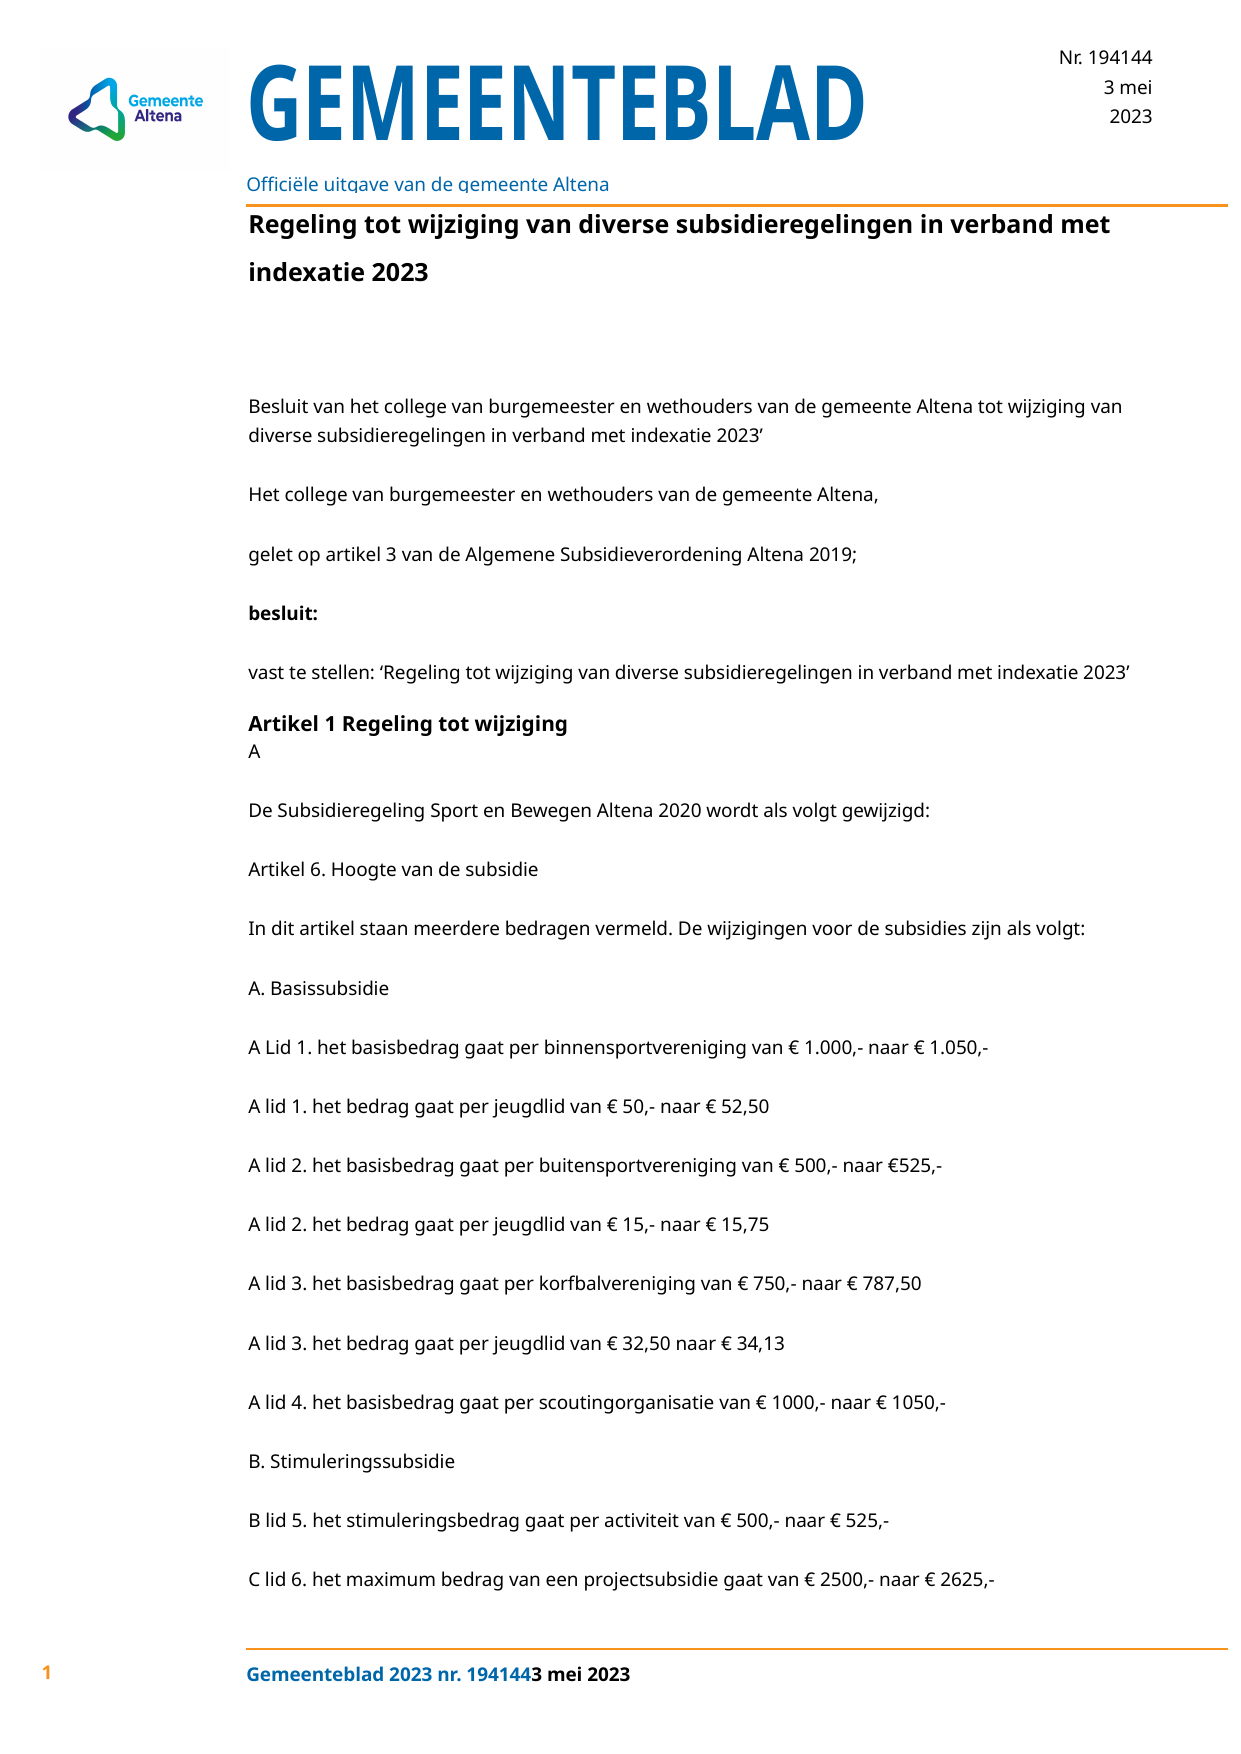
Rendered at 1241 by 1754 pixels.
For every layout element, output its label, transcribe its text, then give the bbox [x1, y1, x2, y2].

text De Subsidieregeling Sport en Bewegen Altena 2020 wordt als volgt gewijzigd: [248, 797, 1152, 823]
text A lid 4. het basisbedrag gaat per scoutingorganisatie van € 1000,- naar € 1050,- [248, 1389, 1152, 1414]
text A lid 3. het basisbedrag gaat per korfbalvereniging van € 750,- naar € 787,50 [248, 1271, 1152, 1296]
text A. Basissubsidie [248, 975, 1152, 1000]
text C lid 6. het maximum bedrag van een projectsubsidie gaat van € 2500,- naar € 2625,- [248, 1566, 1152, 1592]
text besluit: [248, 600, 1152, 626]
text A [248, 738, 1152, 764]
text B. Stimuleringssubsidie [248, 1448, 1152, 1474]
text Artikel 1 Regeling tot wijziging [248, 709, 1152, 738]
text gelet op artikel 3 van de Algemene Subsidieverordening Altena 2019; [248, 541, 1152, 567]
text A Lid 1. het basisbedrag gaat per binnensportvereniging van € 1.000,- naar € 1.050,- [248, 1034, 1152, 1059]
text Besluit van het college van burgemeester en wethouders van de gemeente Altena tot wijziging van diverse subsidieregelingen in verband met indexatie 2023’ [248, 393, 1152, 448]
text Artikel 6. Hoogte van de subsidie [248, 856, 1152, 882]
text A lid 1. het bedrag gaat per jeugdlid van € 50,- naar € 52,50 [248, 1093, 1152, 1119]
picture [41, 47, 231, 172]
text A lid 3. het bedrag gaat per jeugdlid van € 32,50 naar € 34,13 [248, 1330, 1152, 1355]
text In dit artikel staan meerdere bedragen vermeld. De wijzigingen voor de subsidies zijn als volgt: [248, 916, 1152, 941]
text vast te stellen: ‘Regeling tot wijziging van diverse subsidieregelingen in verband met indexatie 2023’ [248, 659, 1152, 685]
text A lid 2. het bedrag gaat per jeugdlid van € 15,- naar € 15,75 [248, 1211, 1152, 1237]
text A lid 2. het basisbedrag gaat per buitensportvereniging van € 500,- naar €525,- [248, 1152, 1152, 1178]
text Het college van burgemeester en wethouders van de gemeente Altena, [248, 482, 1152, 507]
text Regeling tot wijziging van diverse subsidieregelingen in verband met indexatie 2023 [248, 207, 1152, 288]
text B lid 5. het stimuleringsbedrag gaat per activiteit van € 500,- naar € 525,- [248, 1507, 1152, 1533]
